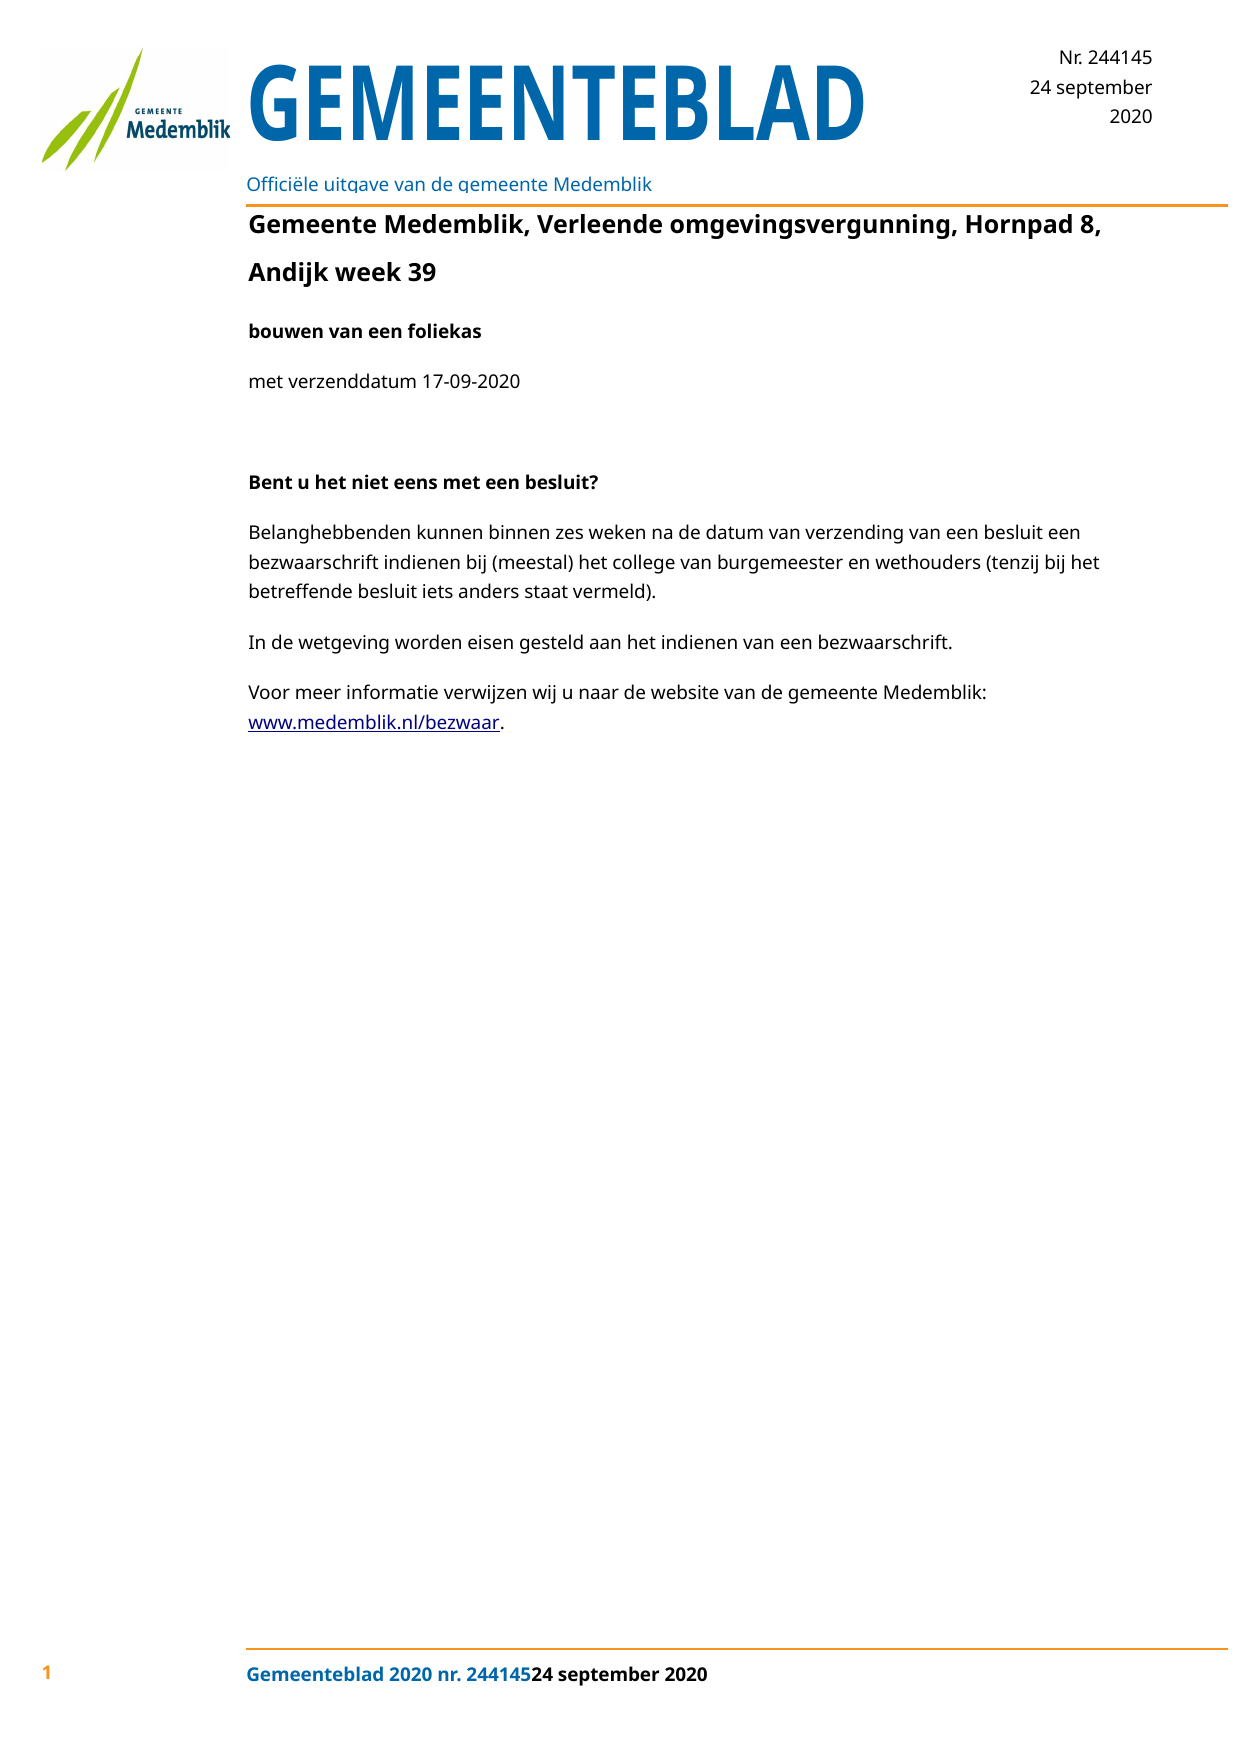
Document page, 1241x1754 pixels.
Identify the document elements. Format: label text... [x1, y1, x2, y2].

text Bent u het niet eens met een besluit? [248, 469, 1152, 495]
text Voor meer informatie verwijzen wij u naar de website van de gemeente Medemblik: www.medemblik.nl/bezwaar. [248, 679, 1152, 735]
text Gemeente Medemblik, Verleende omgevingsvergunning, Hornpad 8, Andijk week 39 [248, 207, 1152, 288]
text bouwen van een foliekas [248, 318, 1152, 344]
text In de wetgeving worden eisen gesteld aan het indienen van een bezwaarschrift. [248, 629, 1152, 655]
text Belanghebbenden kunnen binnen zes weken na de datum van verzending van een besluit een bezwaarschrift indienen bij (meestal) het college van burgemeester en wethouders (tenzij bij het betreffende besluit iets anders staat vermeld). [248, 519, 1152, 604]
text met verzenddatum 17-09-2020 [248, 368, 1152, 394]
picture [41, 47, 231, 172]
